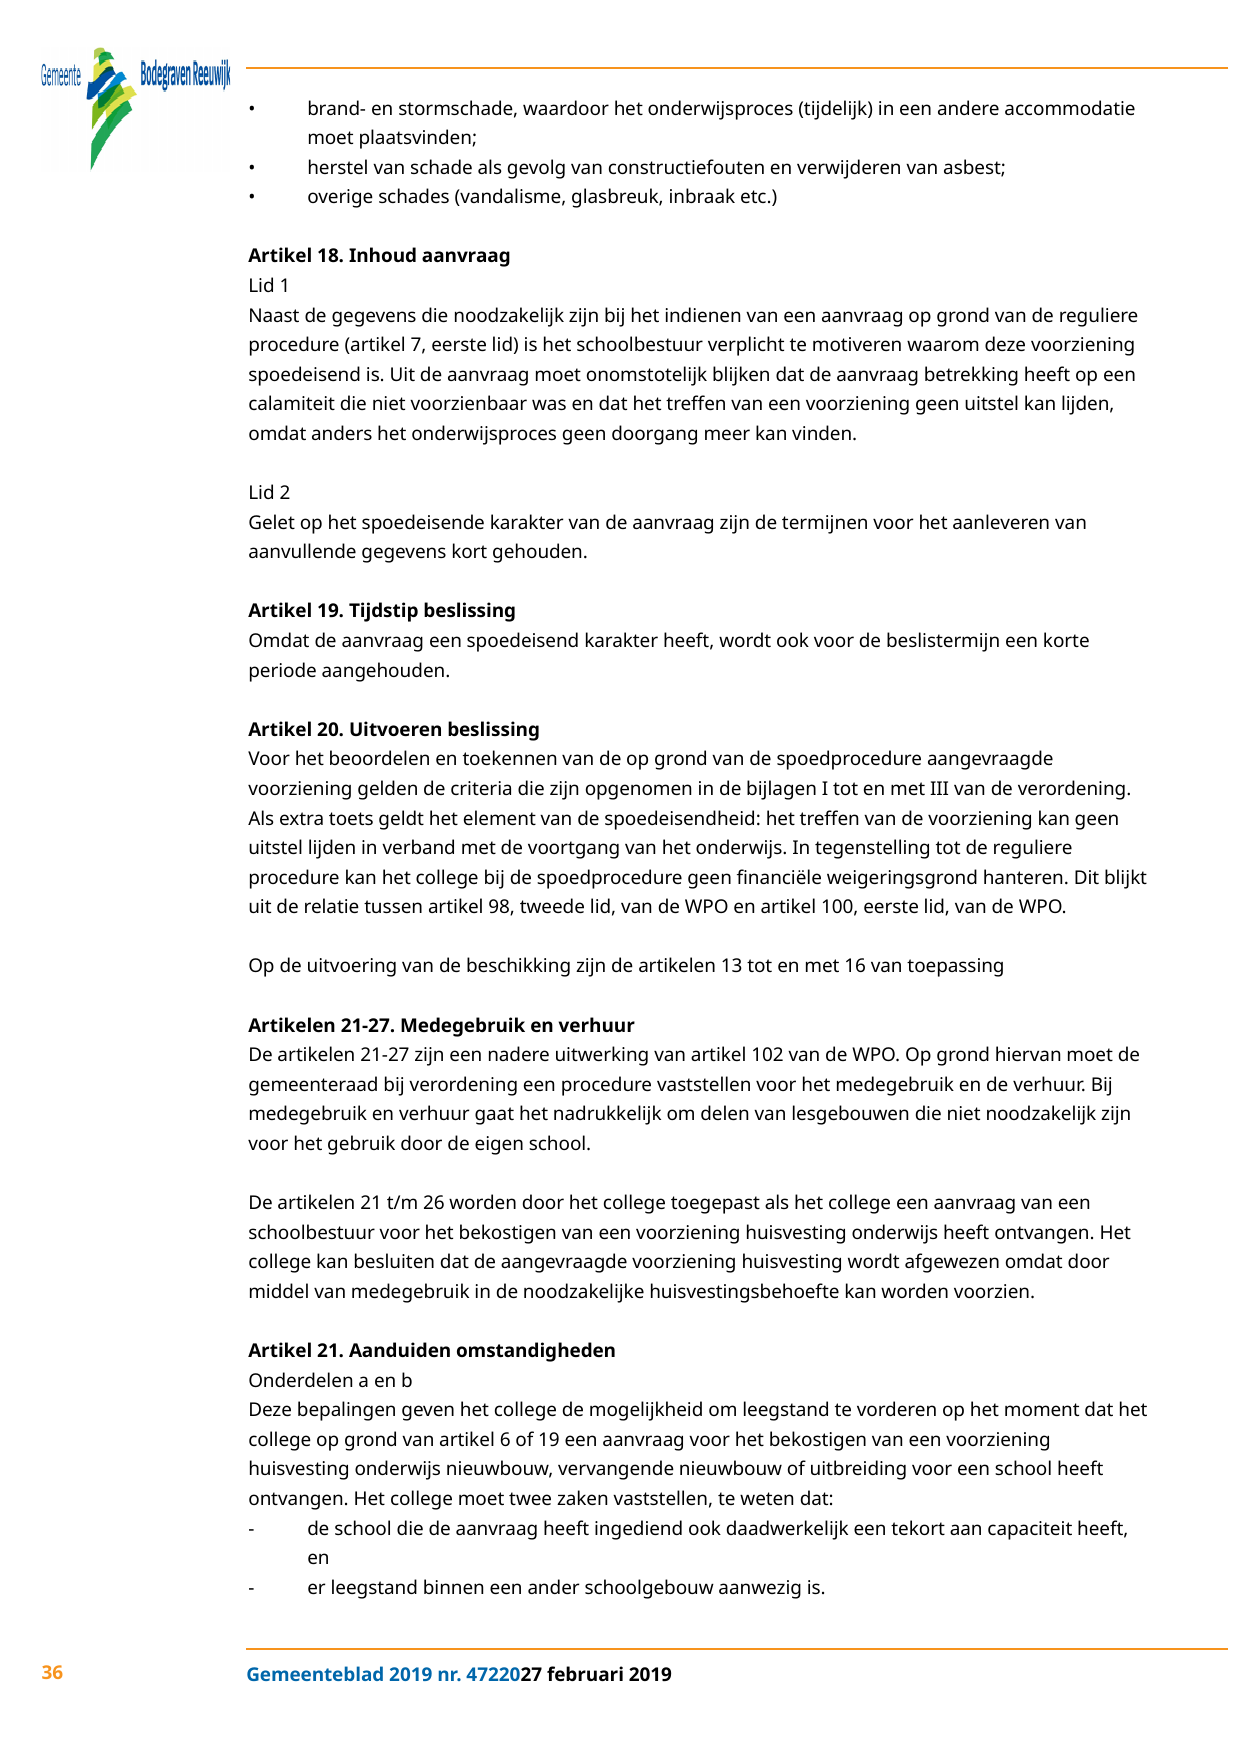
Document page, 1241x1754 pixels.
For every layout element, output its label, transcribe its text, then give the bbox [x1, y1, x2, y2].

picture [41, 47, 231, 172]
list er leegstand binnen een ander schoolgebouw aanwezig is. [248, 1574, 1152, 1600]
text Naast de gegevens die noodzakelijk zijn bij het indienen van een aanvraag op grond van de reguliere procedure (artikel 7, eerste lid) is het schoolbestuur verplicht te motiveren waarom deze voorziening spoedeisend is. Uit de aanvraag moet onomstotelijk blijken dat de aanvraag betrekking heeft op een calamiteit die niet voorzienbaar was en dat het treffen van een voorziening geen uitstel kan lijden, omdat anders het onderwijsproces geen doorgang meer kan vinden. [248, 302, 1152, 446]
text Lid 2 [248, 479, 1152, 505]
text Op de uitvoering van de beschikking zijn de artikelen 13 tot en met 16 van toepassing [248, 953, 1152, 978]
text Deze bepalingen geven het college de mogelijkheid om leegstand te vorderen op het moment dat het college op grond van artikel 6 of 19 een aanvraag voor het bekostigen van een voorziening huisvesting onderwijs nieuwbouw, vervangende nieuwbouw of uitbreiding voor een school heeft ontvangen. Het college moet twee zaken vaststellen, te weten dat: [248, 1396, 1152, 1511]
text Artikel 19. Tijdstip beslissing [248, 598, 1152, 623]
text Artikelen 21-27. Medegebruik en verhuur [248, 1012, 1152, 1038]
list brand- en stormschade, waardoor het onderwijsproces (tijdelijk) in een andere accommodatie moet plaatsvinden; [248, 95, 1152, 150]
text Artikel 18. Inhoud aanvraag [248, 243, 1152, 268]
text De artikelen 21-27 zijn een nadere uitwerking van artikel 102 van de WPO. Op grond hiervan moet de gemeenteraad bij verordening een procedure vaststellen voor het medegebruik en de verhuur. Bij medegebruik en verhuur gaat het nadrukkelijk om delen van lesgebouwen die niet noodzakelijk zijn voor het gebruik door de eigen school. [248, 1041, 1152, 1156]
list herstel van schade als gevolg van constructiefouten en verwijderen van asbest; [248, 154, 1152, 180]
list overige schades (vandalisme, glasbreuk, inbraak etc.) [248, 183, 1152, 209]
text De artikelen 21 t/m 26 worden door het college toegepast als het college een aanvraag van een schoolbestuur voor het bekostigen van een voorziening huisvesting onderwijs heeft ontvangen. Het college kan besluiten dat de aangevraagde voorziening huisvesting wordt afgewezen omdat door middel van medegebruik in de noodzakelijke huisvestingsbehoefte kan worden voorzien. [248, 1189, 1152, 1304]
text Artikel 20. Uitvoeren beslissing [248, 716, 1152, 742]
text Artikel 21. Aanduiden omstandigheden [248, 1337, 1152, 1363]
text Onderdelen a en b [248, 1367, 1152, 1393]
text Omdat de aanvraag een spoedeisend karakter heeft, wordt ook voor de beslistermijn een korte periode aangehouden. [248, 627, 1152, 683]
list de school die de aanvraag heeft ingediend ook daadwerkelijk een tekort aan capaciteit heeft, en [248, 1515, 1152, 1570]
text Gelet op het spoedeisende karakter van de aanvraag zijn de termijnen voor het aanleveren van aanvullende gegevens kort gehouden. [248, 509, 1152, 564]
text Lid 1 [248, 272, 1152, 298]
text Voor het beoordelen en toekennen van de op grond van de spoedprocedure aangevraagde voorziening gelden de criteria die zijn opgenomen in de bijlagen I tot en met III van de verordening. Als extra toets geldt het element van de spoedeisendheid: het treffen van de voorziening kan geen uitstel lijden in verband met de voortgang van het onderwijs. In tegenstelling tot de reguliere procedure kan het college bij de spoedprocedure geen financiële weigeringsgrond hanteren. Dit blijkt uit de relatie tussen artikel 98, tweede lid, van de WPO en artikel 100, eerste lid, van de WPO. [248, 746, 1152, 919]
